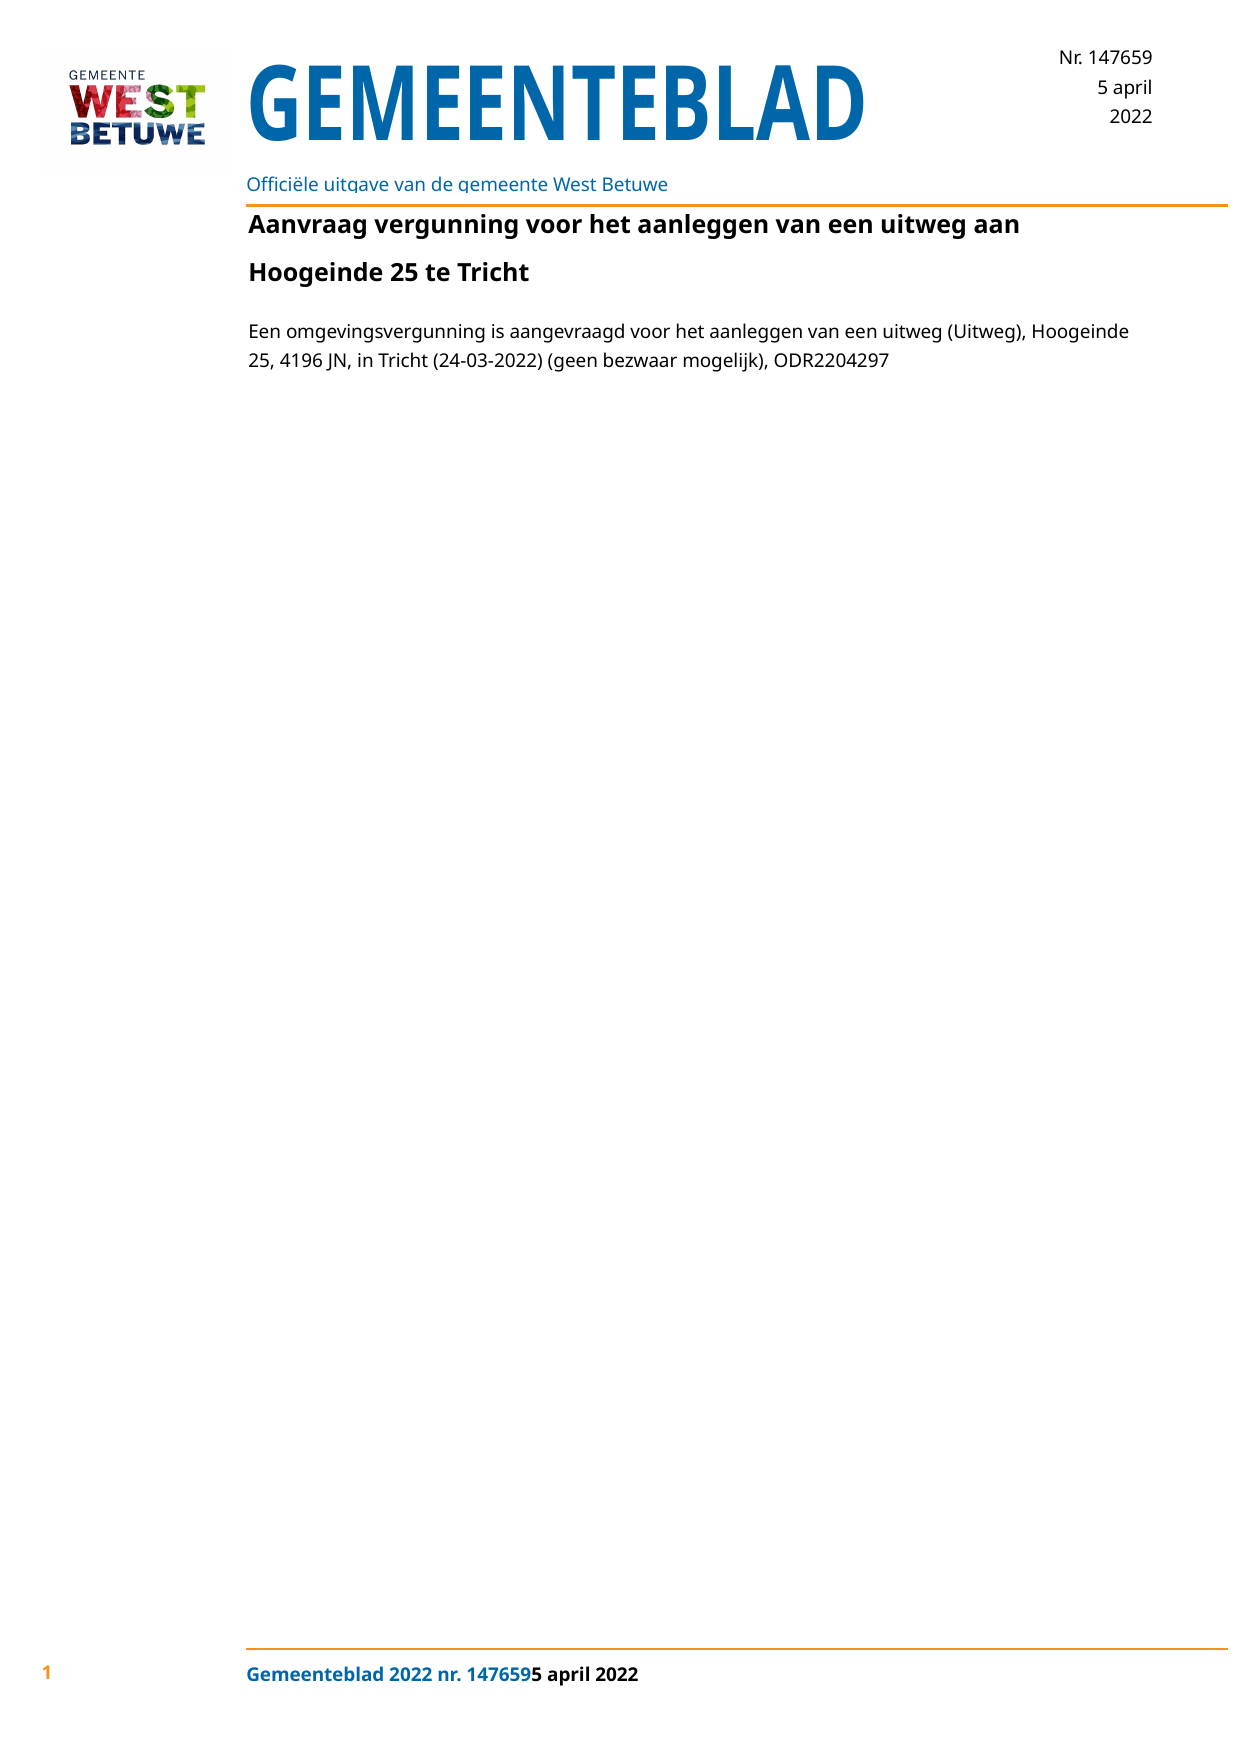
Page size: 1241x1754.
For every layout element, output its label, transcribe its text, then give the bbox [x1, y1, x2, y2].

picture [41, 47, 231, 172]
text Aanvraag vergunning voor het aanleggen van een uitweg aan Hoogeinde 25 te Tricht [248, 207, 1152, 288]
text Een omgevingsvergunning is aangevraagd voor het aanleggen van een uitweg (Uitweg), Hoogeinde 25, 4196 JN, in Tricht (24-03-2022) (geen bezwaar mogelijk), ODR2204297 [248, 318, 1152, 373]
